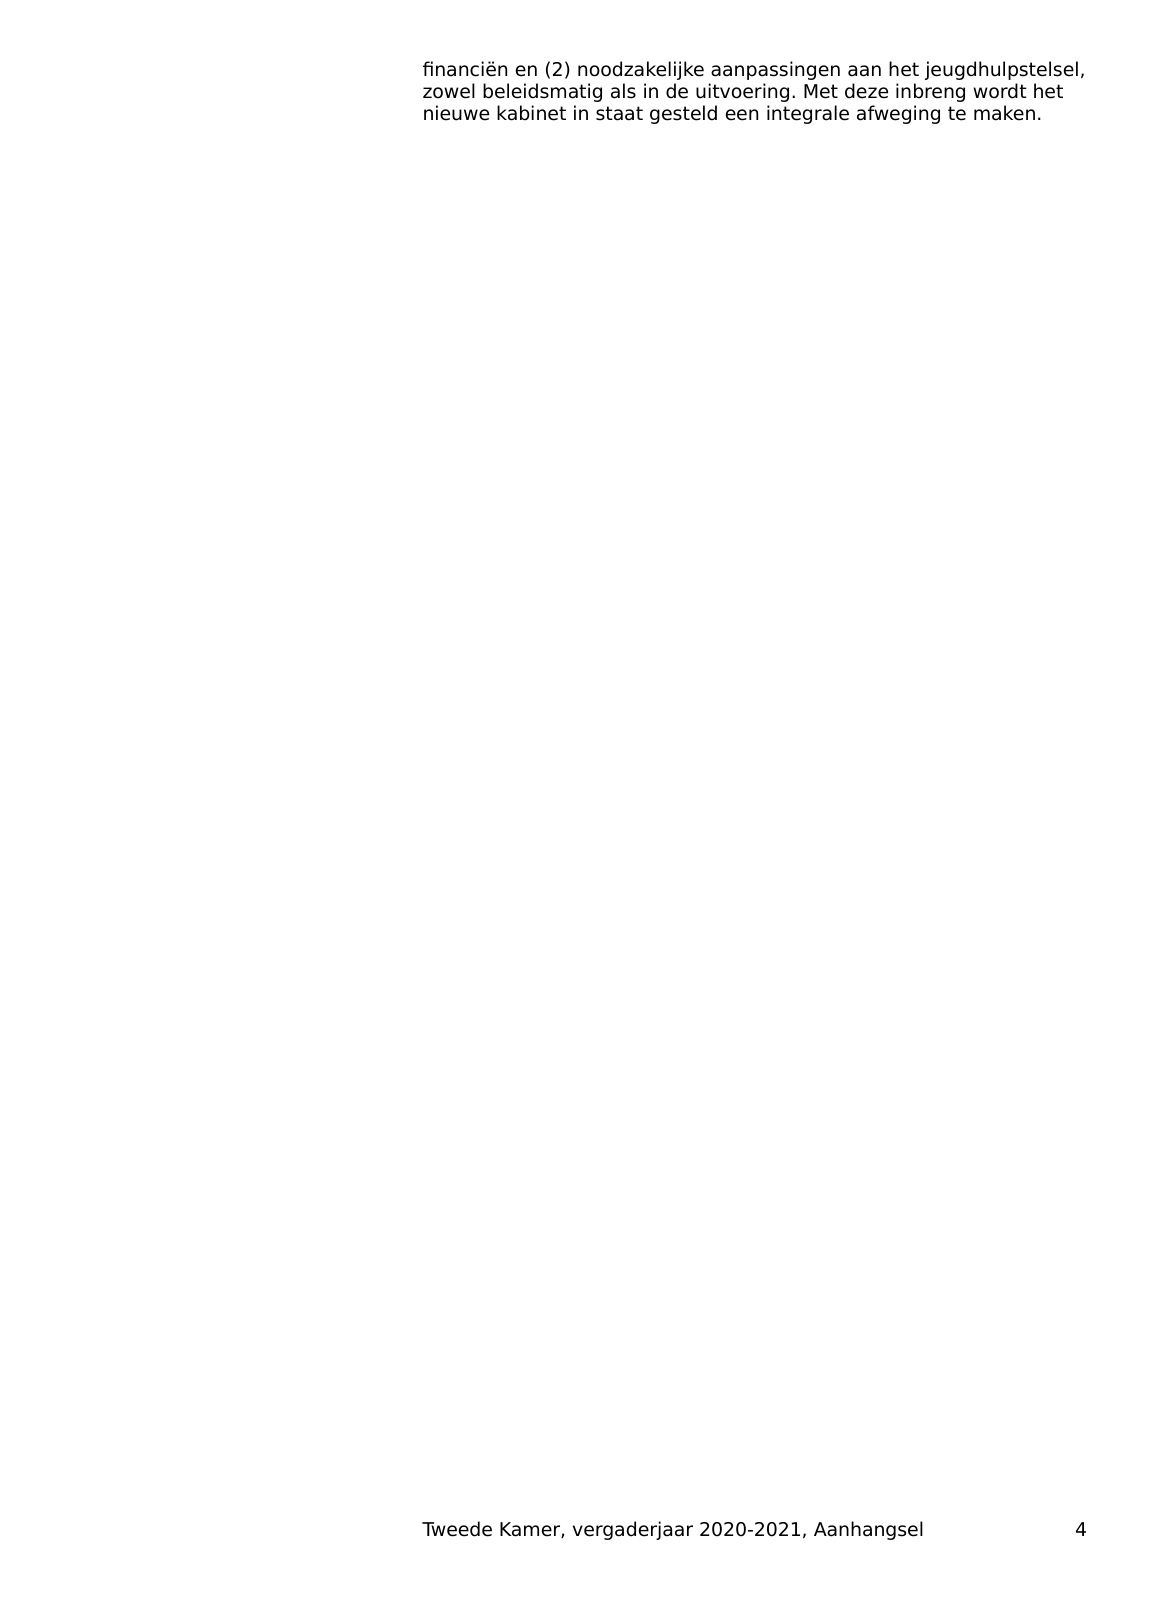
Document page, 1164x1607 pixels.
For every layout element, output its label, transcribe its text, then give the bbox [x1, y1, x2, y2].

text financiën en (2) noodzakelijke aanpassingen aan het jeugdhulpstelsel, zowel beleidsmatig als in de uitvoering. Met deze inbreng wordt het nieuwe kabinet in staat gesteld een integrale afweging te maken. [422, 59, 1087, 125]
